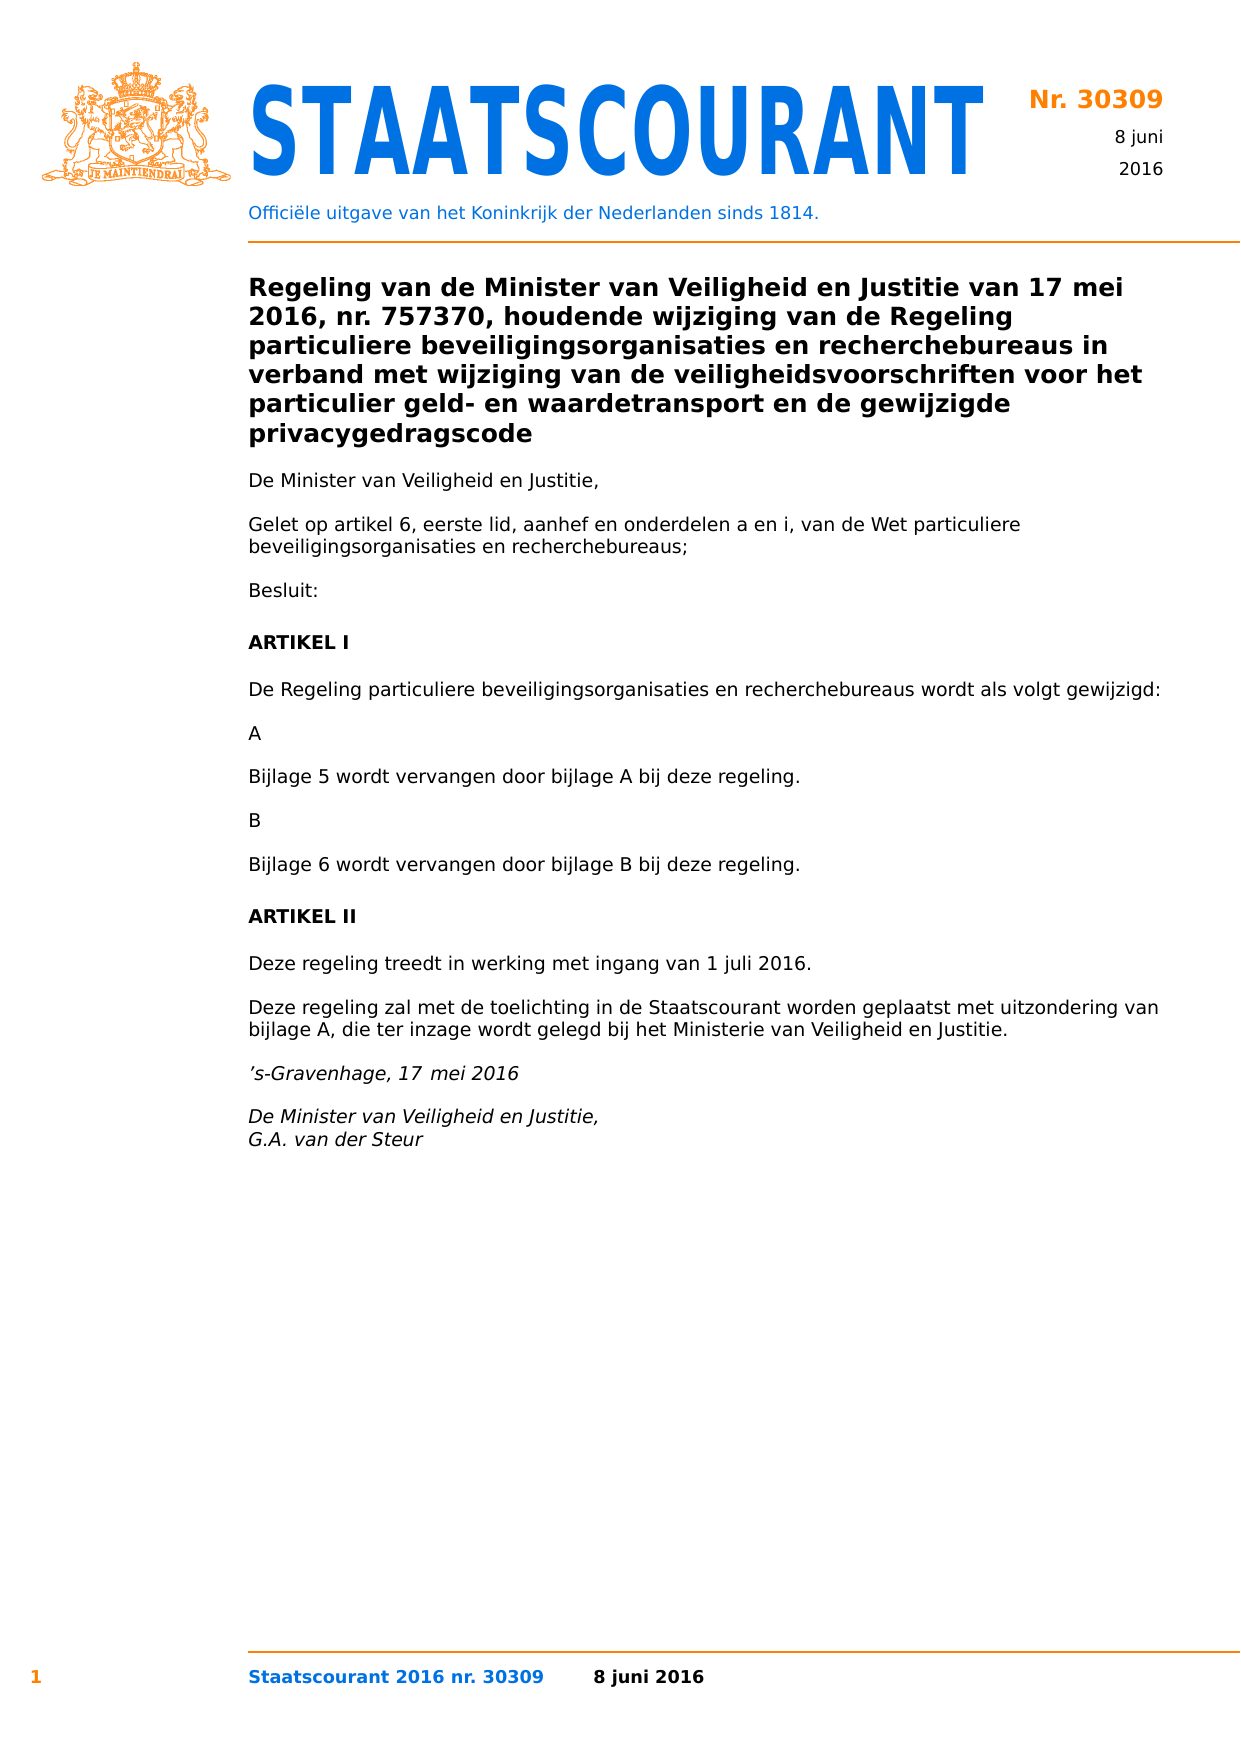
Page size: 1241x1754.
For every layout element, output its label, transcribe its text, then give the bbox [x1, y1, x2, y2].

table_cell 2016 [998, 153, 1240, 203]
subtitle ARTIKEL II [248, 906, 1163, 928]
text Deze regeling treedt in werking met ingang van 1 juli 2016. [248, 953, 1163, 975]
text De Minister van Veiligheid en Justitie, [248, 470, 1163, 492]
table_header STAATSCOURANT [248, 62, 998, 203]
text ’s-Gravenhage, 17 mei 2016 [248, 1063, 1163, 1084]
table_cell 8 juni [998, 121, 1240, 153]
text Bijlage 5 wordt vervangen door bijlage A bij deze regeling. [248, 766, 1163, 788]
subtitle ARTIKEL I [248, 632, 1163, 653]
text Besluit: [248, 579, 1163, 602]
text Gelet op artikel 6, eerste lid, aanhef en onderdelen a en i, van de Wet particuliere beveiligingsorganisaties en recherchebureaus; [248, 514, 1163, 558]
picture [41, 62, 231, 186]
text Deze regeling zal met de toelichting in de Staatscourant worden geplaatst met uitzondering van bijlage A, die ter inzage wordt gelegd bij het Ministerie van Veiligheid en Justitie. [248, 997, 1163, 1041]
table_cell Officiële uitgave van het Koninkrijk der Nederlanden sinds 1814. [248, 203, 1240, 241]
table_header [25, 62, 248, 241]
subtitle Regeling van de Minister van Veiligheid en Justitie van 17 mei 2016, nr. 757370, houdende wijziging van de Regeling particuliere beveiligingsorganisaties en recherchebureaus in verband met wijziging van de veiligheidsvoorschriften voor het particulier geld- en waardetransport en de gewijzigde privacygedragscode [248, 273, 1163, 448]
text B [248, 810, 1163, 832]
text A [248, 722, 1163, 744]
text De Minister van Veiligheid en Justitie, G.A. van der Steur [248, 1106, 1163, 1150]
text De Regeling particuliere beveiligingsorganisaties en recherchebureaus wordt als volgt gewijzigd: [248, 678, 1163, 701]
table_header Nr. 30309 [998, 62, 1240, 121]
text Bijlage 6 wordt vervangen door bijlage B bij deze regeling. [248, 854, 1163, 876]
